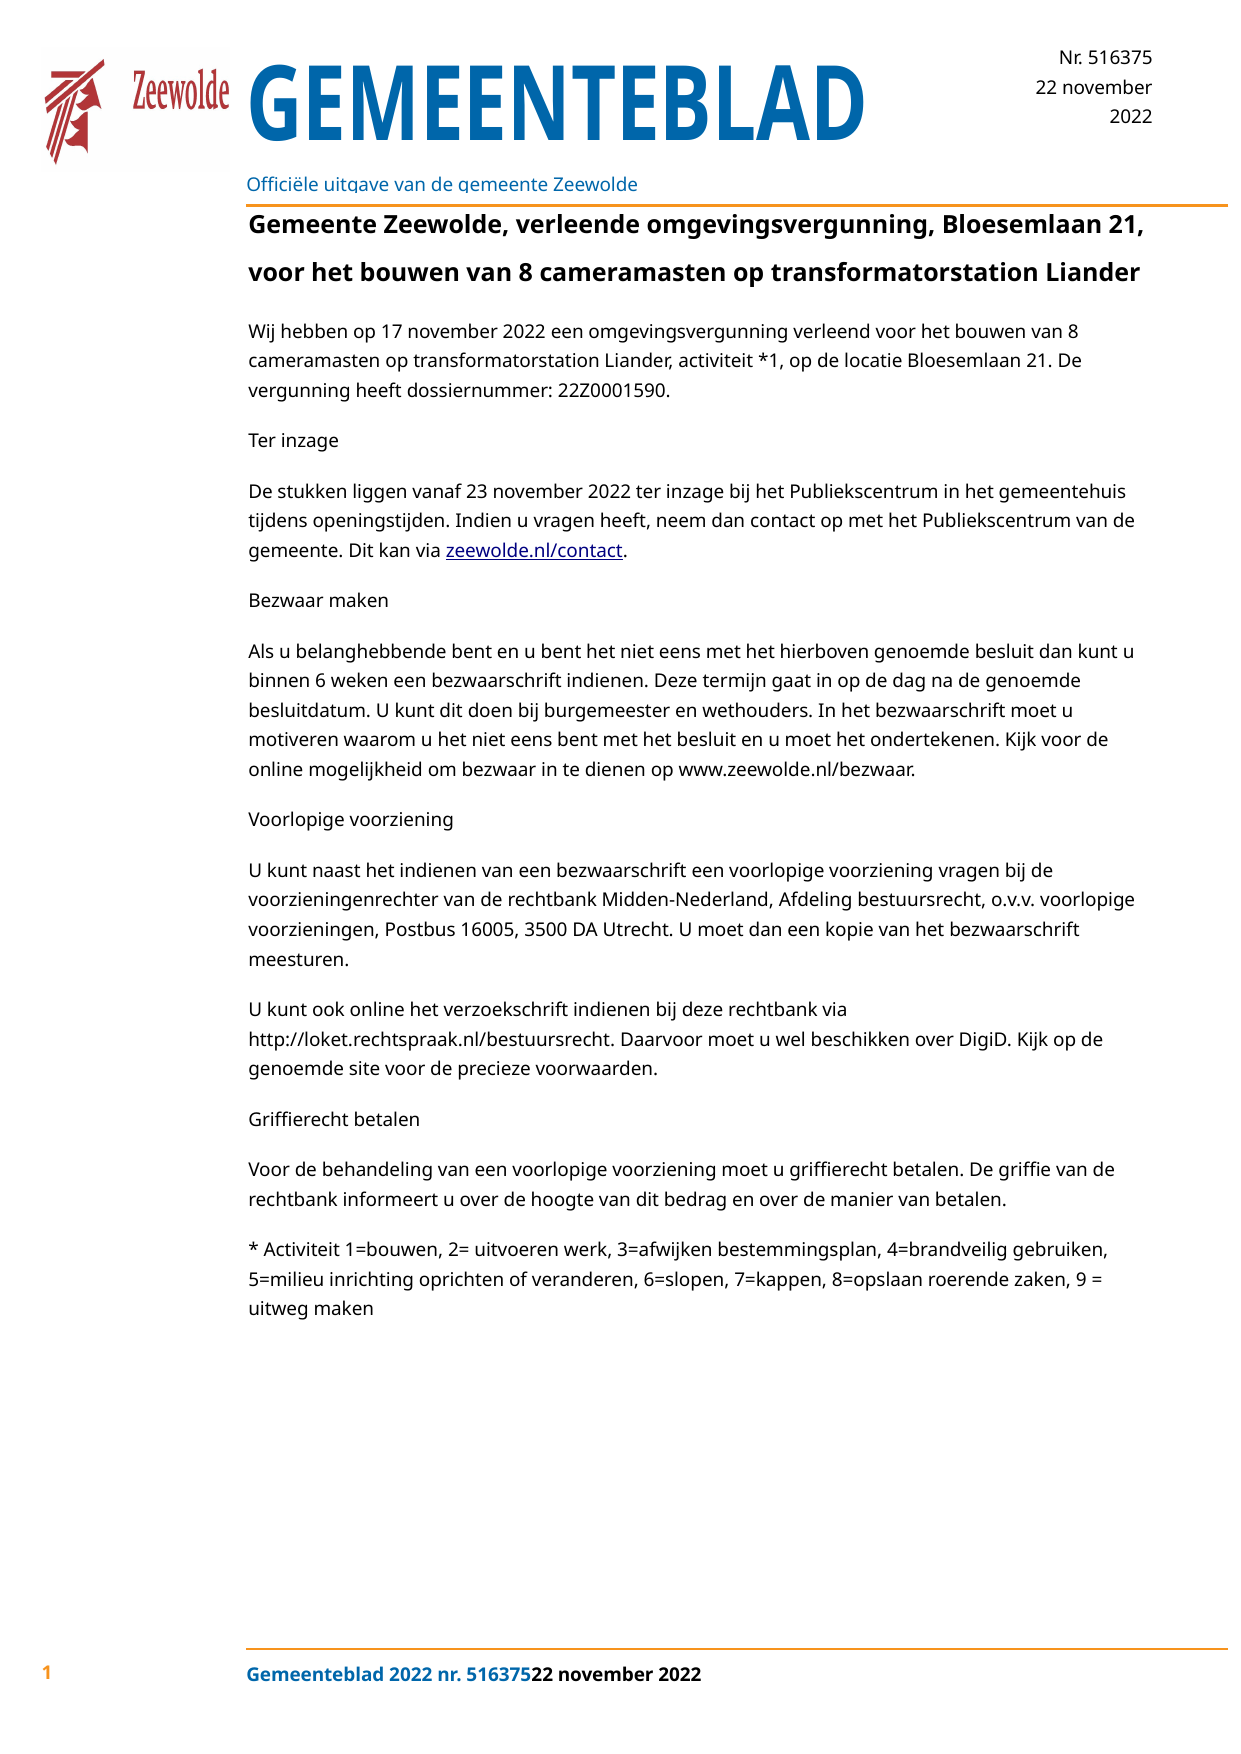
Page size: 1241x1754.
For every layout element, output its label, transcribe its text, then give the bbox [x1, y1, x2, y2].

text Gemeente Zeewolde, verleende omgevingsvergunning, Bloesemlaan 21, voor het bouwen van 8 cameramasten op transformatorstation Liander [248, 207, 1152, 288]
text Ter inzage [248, 427, 1152, 453]
picture [41, 47, 231, 172]
text Griffierecht betalen [248, 1106, 1152, 1132]
text U kunt naast het indienen van een bezwaarschrift een voorlopige voorziening vragen bij de voorzieningenrechter van de rechtbank Midden-Nederland, Afdeling bestuursrecht, o.v.v. voorlopige voorzieningen, Postbus 16005, 3500 DA Utrecht. U moet dan een kopie van het bezwaarschrift meesturen. [248, 857, 1152, 972]
text U kunt ook online het verzoekschrift indienen bij deze rechtbank via http://loket.rechtspraak.nl/bestuursrecht. Daarvoor moet u wel beschikken over DigiD. Kijk op de genoemde site voor de precieze voorwaarden. [248, 996, 1152, 1081]
text Bezwaar maken [248, 587, 1152, 613]
text Voorlopige voorziening [248, 807, 1152, 832]
text Voor de behandeling van een voorlopige voorziening moet u griffierecht betalen. De griffie van de rechtbank informeert u over de hoogte van dit bedrag en over de manier van betalen. [248, 1156, 1152, 1212]
text Als u belanghebbende bent en u bent het niet eens met het hierboven genoemde besluit dan kunt u binnen 6 weken een bezwaarschrift indienen. Deze termijn gaat in op de dag na de genoemde besluitdatum. U kunt dit doen bij burgemeester en wethouders. In het bezwaarschrift moet u motiveren waarom u het niet eens bent met het besluit en u moet het ondertekenen. Kijk voor de online mogelijkheid om bezwaar in te dienen op www.zeewolde.nl/bezwaar. [248, 638, 1152, 782]
text * Activiteit 1=bouwen, 2= uitvoeren werk, 3=afwijken bestemmingsplan, 4=brandveilig gebruiken, 5=milieu inrichting oprichten of veranderen, 6=slopen, 7=kappen, 8=opslaan roerende zaken, 9 = uitweg maken [248, 1236, 1152, 1321]
text Wij hebben op 17 november 2022 een omgevingsvergunning verleend voor het bouwen van 8 cameramasten op transformatorstation Liander, activiteit *1, op de locatie Bloesemlaan 21. De vergunning heeft dossiernummer: 22Z0001590. [248, 318, 1152, 403]
text De stukken liggen vanaf 23 november 2022 ter inzage bij het Publiekscentrum in het gemeentehuis tijdens openingstijden. Indien u vragen heeft, neem dan contact op met het Publiekscentrum van de gemeente. Dit kan via zeewolde.nl/contact. [248, 478, 1152, 563]
